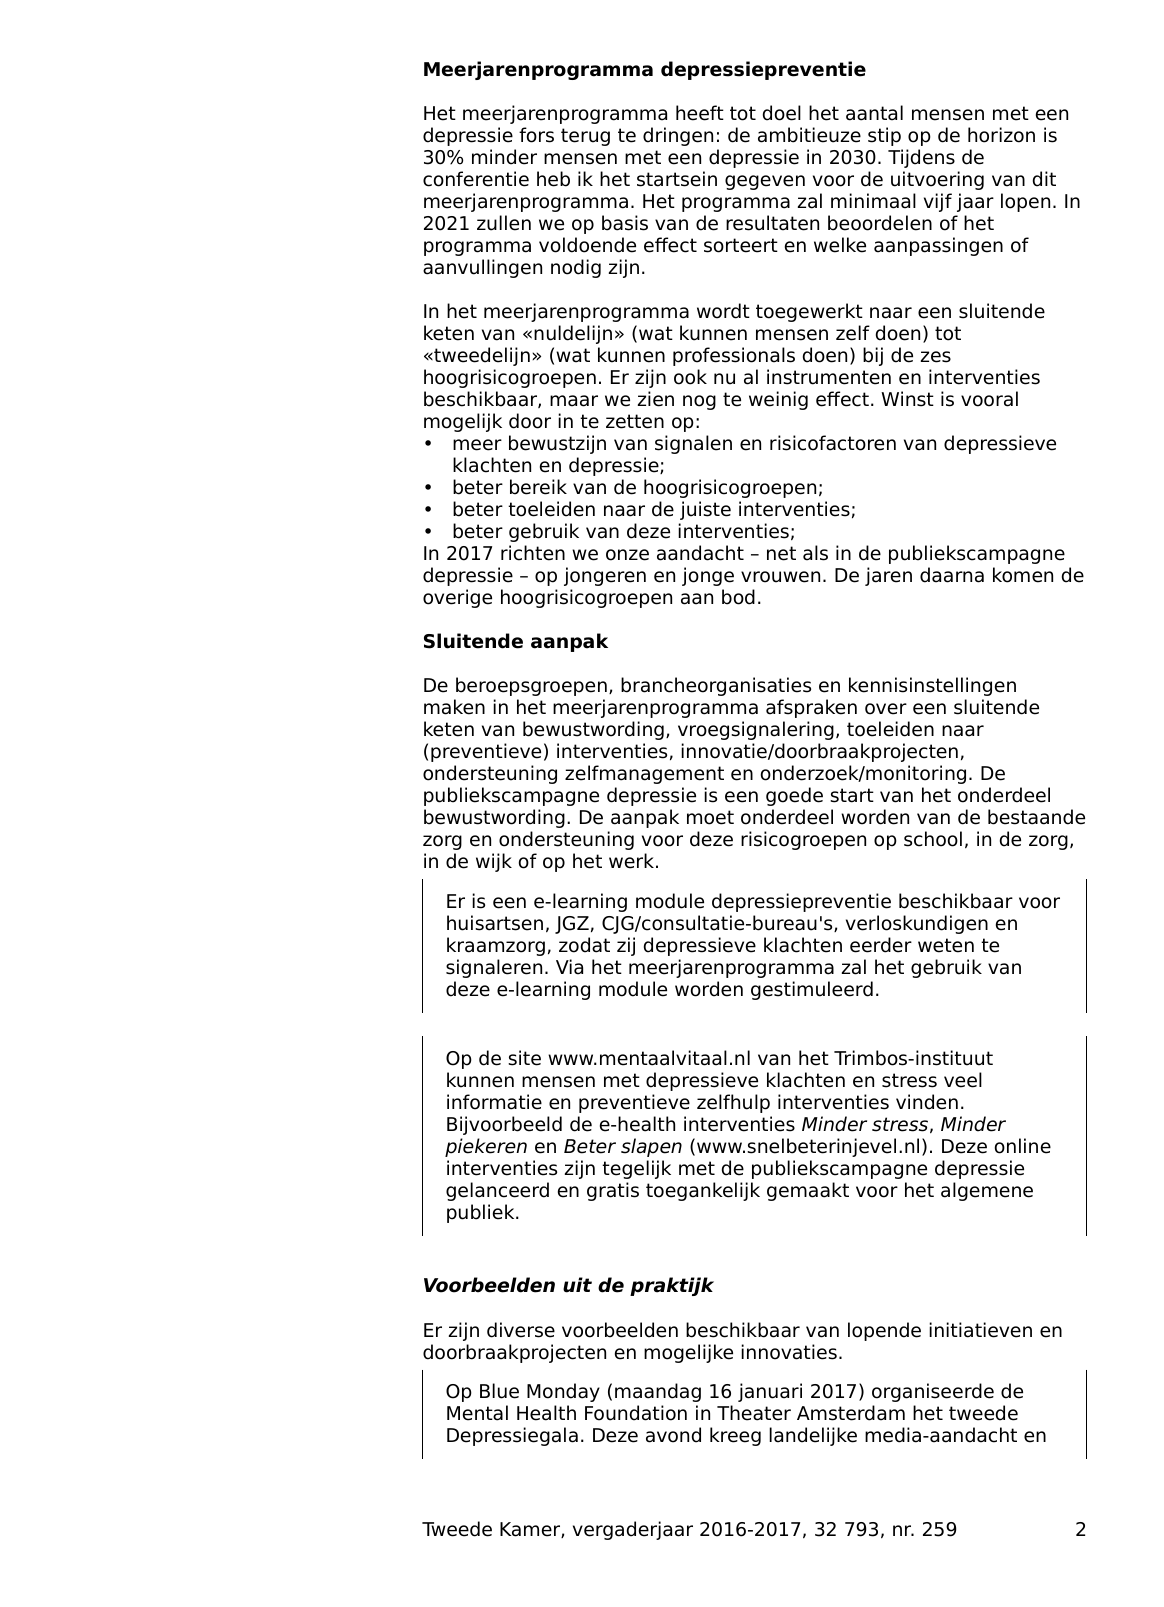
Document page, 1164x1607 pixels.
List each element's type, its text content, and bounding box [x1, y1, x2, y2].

text Het meerjarenprogramma heeft tot doel het aantal mensen met een depressie fors terug te dringen: de ambitieuze stip op de horizon is 30% minder mensen met een depressie in 2030. Tijdens de conferentie heb ik het startsein gegeven voor de uitvoering van dit meerjarenprogramma. Het programma zal minimaal vijf jaar lopen. In 2021 zullen we op basis van de resultaten beoordelen of het programma voldoende effect sorteert en welke aanpassingen of aanvullingen nodig zijn. [422, 103, 1087, 279]
text • beter toeleiden naar de juiste interventies; [422, 499, 1087, 521]
subtitle Sluitende aanpak [422, 631, 1087, 653]
subtitle Voorbeelden uit de praktijk [422, 1275, 1087, 1297]
table_header Op Blue Monday (maandag 16 januari 2017) organiseerde de Mental Health Foundation in Theater Amsterdam het tweede Depressiegala. Deze avond kreeg landelijke media-aandacht en [423, 1370, 1086, 1459]
text In het meerjarenprogramma wordt toegewerkt naar een sluitende keten van «nuldelijn» (wat kunnen mensen zelf doen) tot «tweedelijn» (wat kunnen professionals doen) bij de zes hoogrisicogroepen. Er zijn ook nu al instrumenten en interventies beschikbaar, maar we zien nog te weinig effect. Winst is vooral mogelijk door in te zetten op: [422, 301, 1087, 433]
text De beroepsgroepen, brancheorganisaties en kennisinstellingen maken in het meerjarenprogramma afspraken over een sluitende keten van bewustwording, vroegsignalering, toeleiden naar (preventieve) interventies, innovatie/doorbraakprojecten, ondersteuning zelfmanagement en onderzoek/monitoring. De publiekscampagne depressie is een goede start van het onderdeel bewustwording. De aanpak moet onderdeel worden van de bestaande zorg en ondersteuning voor deze risicogroepen op school, in de zorg, in de wijk of op het werk. [422, 675, 1087, 873]
table_header Er is een e-learning module depressiepreventie beschikbaar voor huisartsen, JGZ, CJG/consultatie-bureau's, verloskundigen en kraamzorg, zodat zij depressieve klachten eerder weten te signaleren. Via het meerjarenprogramma zal het gebruik van deze e-learning module worden gestimuleerd. [423, 879, 1086, 1012]
table_header Op de site www.mentaalvitaal.nl van het Trimbos-instituut kunnen mensen met depressieve klachten en stress veel informatie en preventieve zelfhulp interventies vinden. Bijvoorbeeld de e-health interventies Minder stress, Minder piekeren en Beter slapen (www.snelbeterinjevel.nl). Deze online interventies zijn tegelijk met de publiekscampagne depressie gelanceerd en gratis toegankelijk gemaakt voor het algemene publiek. [423, 1036, 1086, 1236]
text • meer bewustzijn van signalen en risicofactoren van depressieve klachten en depressie; [422, 433, 1087, 477]
text In 2017 richten we onze aandacht – net als in de publiekscampagne depressie – op jongeren en jonge vrouwen. De jaren daarna komen de overige hoogrisicogroepen aan bod. [422, 543, 1087, 609]
subtitle Meerjarenprogramma depressiepreventie [422, 59, 1087, 81]
text Er zijn diverse voorbeelden beschikbaar van lopende initiatieven en doorbraakprojecten en mogelijke innovaties. [422, 1319, 1087, 1363]
text • beter gebruik van deze interventies; [422, 521, 1087, 543]
text • beter bereik van de hoogrisicogroepen; [422, 477, 1087, 499]
